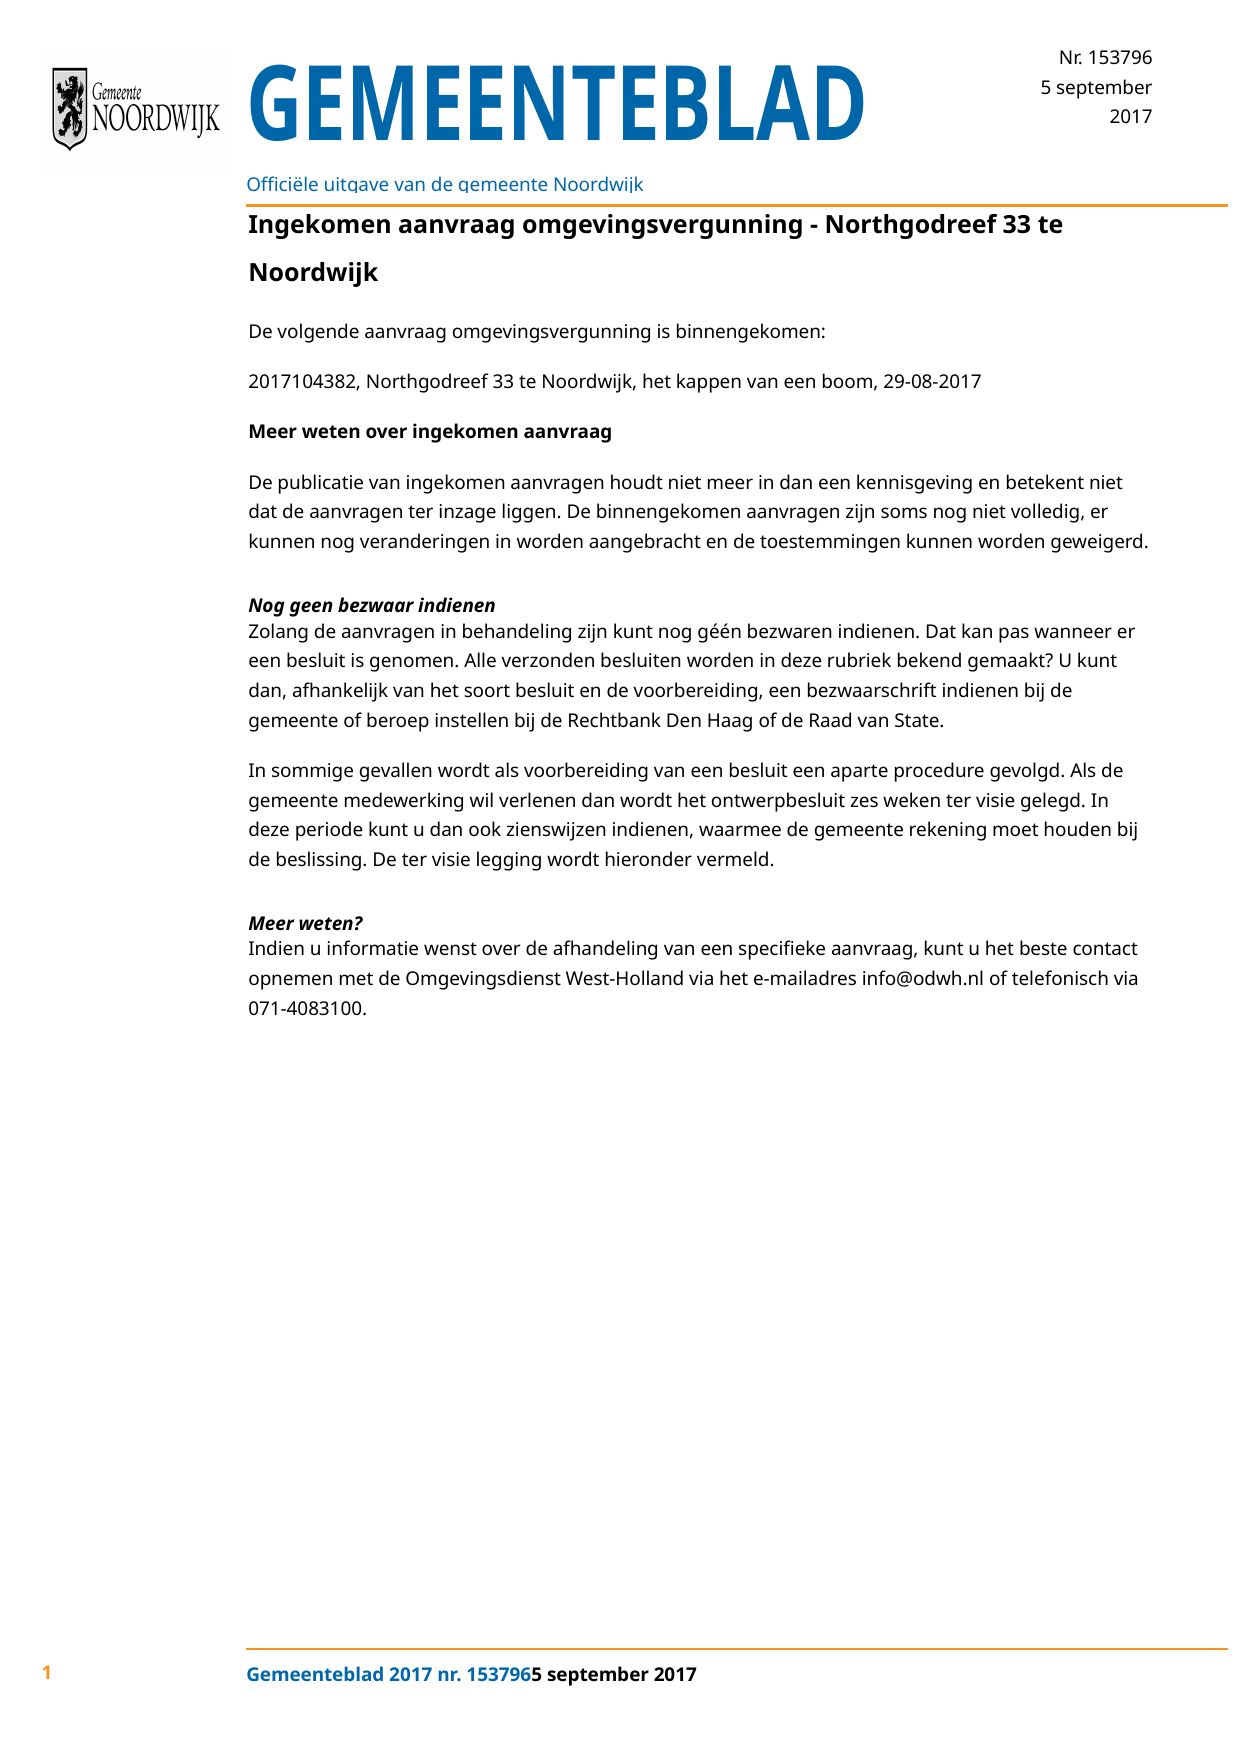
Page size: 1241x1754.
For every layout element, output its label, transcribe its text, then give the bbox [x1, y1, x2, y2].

text In sommige gevallen wordt als voorbereiding van een besluit een aparte procedure gevolgd. Als de gemeente medewerking wil verlenen dan wordt het ontwerpbesluit zes weken ter visie gelegd. In deze periode kunt u dan ook zienswijzen indienen, waarmee de gemeente rekening moet houden bij de beslissing. De ter visie legging wordt hieronder vermeld. [248, 757, 1152, 872]
text De publicatie van ingekomen aanvragen houdt niet meer in dan een kennisgeving en betekent niet dat de aanvragen ter inzage liggen. De binnengekomen aanvragen zijn soms nog niet volledig, er kunnen nog veranderingen in worden aangebracht en de toestemmingen kunnen worden geweigerd. [248, 469, 1152, 554]
text 2017104382, Northgodreef 33 te Noordwijk, het kappen van een boom, 29-08-2017 [248, 368, 1152, 394]
text Indien u informatie wenst over de afhandeling van een specifieke aanvraag, kunt u het beste contact opnemen met de Omgevingsdienst West-Holland via het e-mailadres info@odwh.nl of telefonisch via 071-4083100. [248, 936, 1152, 1021]
picture [41, 47, 231, 172]
text Nog geen bezwaar indienen [248, 592, 1152, 618]
text De volgende aanvraag omgevingsvergunning is binnengekomen: [248, 318, 1152, 344]
text Meer weten? [248, 910, 1152, 936]
text Meer weten over ingekomen aanvraag [248, 419, 1152, 444]
text Ingekomen aanvraag omgevingsvergunning - Northgodreef 33 te Noordwijk [248, 207, 1152, 288]
text Zolang de aanvragen in behandeling zijn kunt nog géén bezwaren indienen. Dat kan pas wanneer er een besluit is genomen. Alle verzonden besluiten worden in deze rubriek bekend gemaakt? U kunt dan, afhankelijk van het soort besluit en de voorbereiding, een bezwaarschrift indienen bij de gemeente of beroep instellen bij de Rechtbank Den Haag of de Raad van State. [248, 618, 1152, 732]
